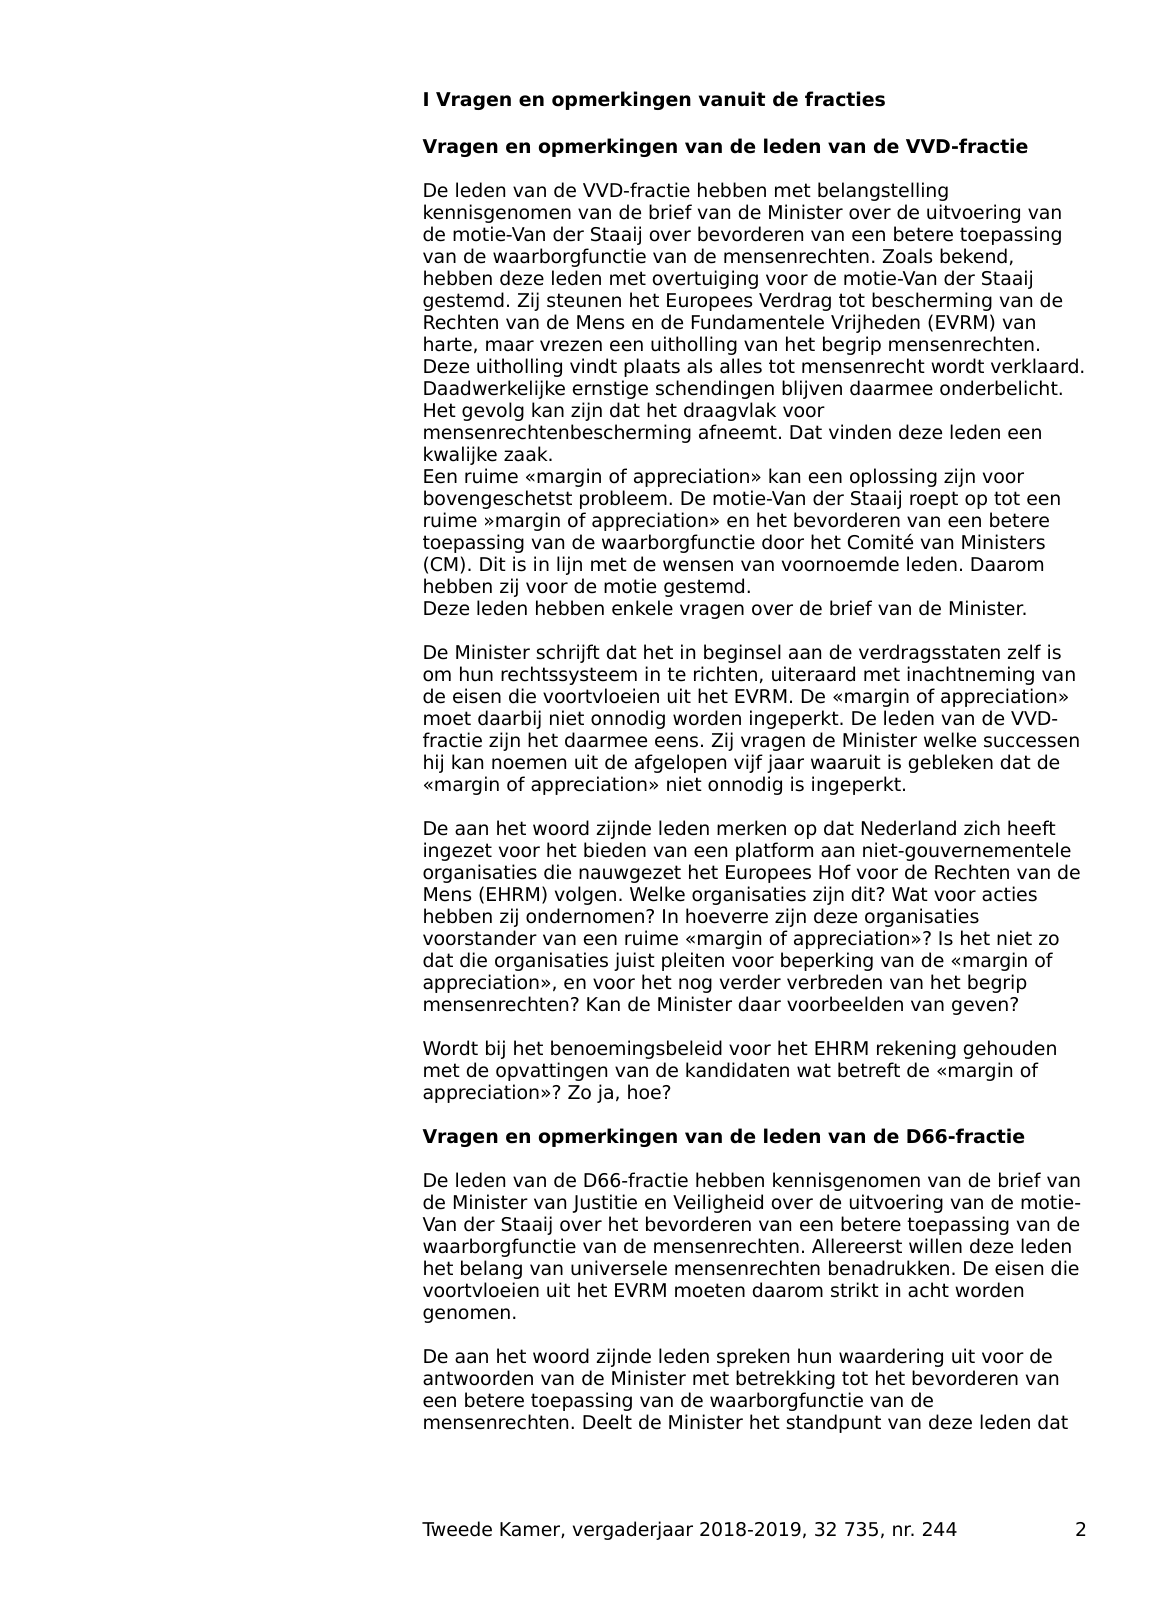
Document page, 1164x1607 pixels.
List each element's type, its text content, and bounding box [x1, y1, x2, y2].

text De aan het woord zijnde leden merken op dat Nederland zich heeft ingezet voor het bieden van een platform aan niet-gouvernementele organisaties die nauwgezet het Europees Hof voor de Rechten van de Mens (EHRM) volgen. Welke organisaties zijn dit? Wat voor acties hebben zij ondernomen? In hoeverre zijn deze organisaties voorstander van een ruime «margin of appreciation»? Is het niet zo dat die organisaties juist pleiten voor beperking van de «margin of appreciation», en voor het nog verder verbreden van het begrip mensenrechten? Kan de Minister daar voorbeelden van geven? [422, 818, 1087, 1016]
text De aan het woord zijnde leden spreken hun waardering uit voor de antwoorden van de Minister met betrekking tot het bevorderen van een betere toepassing van de waarborgfunctie van de mensenrechten. Deelt de Minister het standpunt van deze leden dat [422, 1346, 1087, 1434]
text De leden van de D66-fractie hebben kennisgenomen van de brief van de Minister van Justitie en Veiligheid over de uitvoering van de motie-Van der Staaij over het bevorderen van een betere toepassing van de waarborgfunctie van de mensenrechten. Allereerst willen deze leden het belang van universele mensenrechten benadrukken. De eisen die voortvloeien uit het EVRM moeten daarom strikt in acht worden genomen. [422, 1170, 1087, 1324]
subtitle Vragen en opmerkingen van de leden van de VVD-fractie [422, 136, 1087, 158]
subtitle Vragen en opmerkingen van de leden van de D66-fractie [422, 1126, 1087, 1148]
subtitle I Vragen en opmerkingen vanuit de fracties [422, 89, 1087, 111]
text De Minister schrijft dat het in beginsel aan de verdragsstaten zelf is om hun rechtssysteem in te richten, uiteraard met inachtneming van de eisen die voortvloeien uit het EVRM. De «margin of appreciation» moet daarbij niet onnodig worden ingeperkt. De leden van de VVD-fractie zijn het daarmee eens. Zij vragen de Minister welke successen hij kan noemen uit de afgelopen vijf jaar waaruit is gebleken dat de «margin of appreciation» niet onnodig is ingeperkt. [422, 642, 1087, 796]
text De leden van de VVD-fractie hebben met belangstelling kennisgenomen van de brief van de Minister over de uitvoering van de motie-Van der Staaij over bevorderen van een betere toepassing van de waarborgfunctie van de mensenrechten. Zoals bekend, hebben deze leden met overtuiging voor de motie-Van der Staaij gestemd. Zij steunen het Europees Verdrag tot bescherming van de Rechten van de Mens en de Fundamentele Vrijheden (EVRM) van harte, maar vrezen een uitholling van het begrip mensenrechten. Deze uitholling vindt plaats als alles tot mensenrecht wordt verklaard. Daadwerkelijke ernstige schendingen blijven daarmee onderbelicht. Het gevolg kan zijn dat het draagvlak voor mensenrechtenbescherming afneemt. Dat vinden deze leden een kwalijke zaak. [422, 180, 1087, 466]
text Een ruime «margin of appreciation» kan een oplossing zijn voor bovengeschetst probleem. De motie-Van der Staaij roept op tot een ruime »margin of appreciation» en het bevorderen van een betere toepassing van de waarborgfunctie door het Comité van Ministers (CM). Dit is in lijn met de wensen van voornoemde leden. Daarom hebben zij voor de motie gestemd. [422, 466, 1087, 598]
text Wordt bij het benoemingsbeleid voor het EHRM rekening gehouden met de opvattingen van de kandidaten wat betreft de «margin of appreciation»? Zo ja, hoe? [422, 1038, 1087, 1104]
text Deze leden hebben enkele vragen over de brief van de Minister. [422, 598, 1087, 620]
